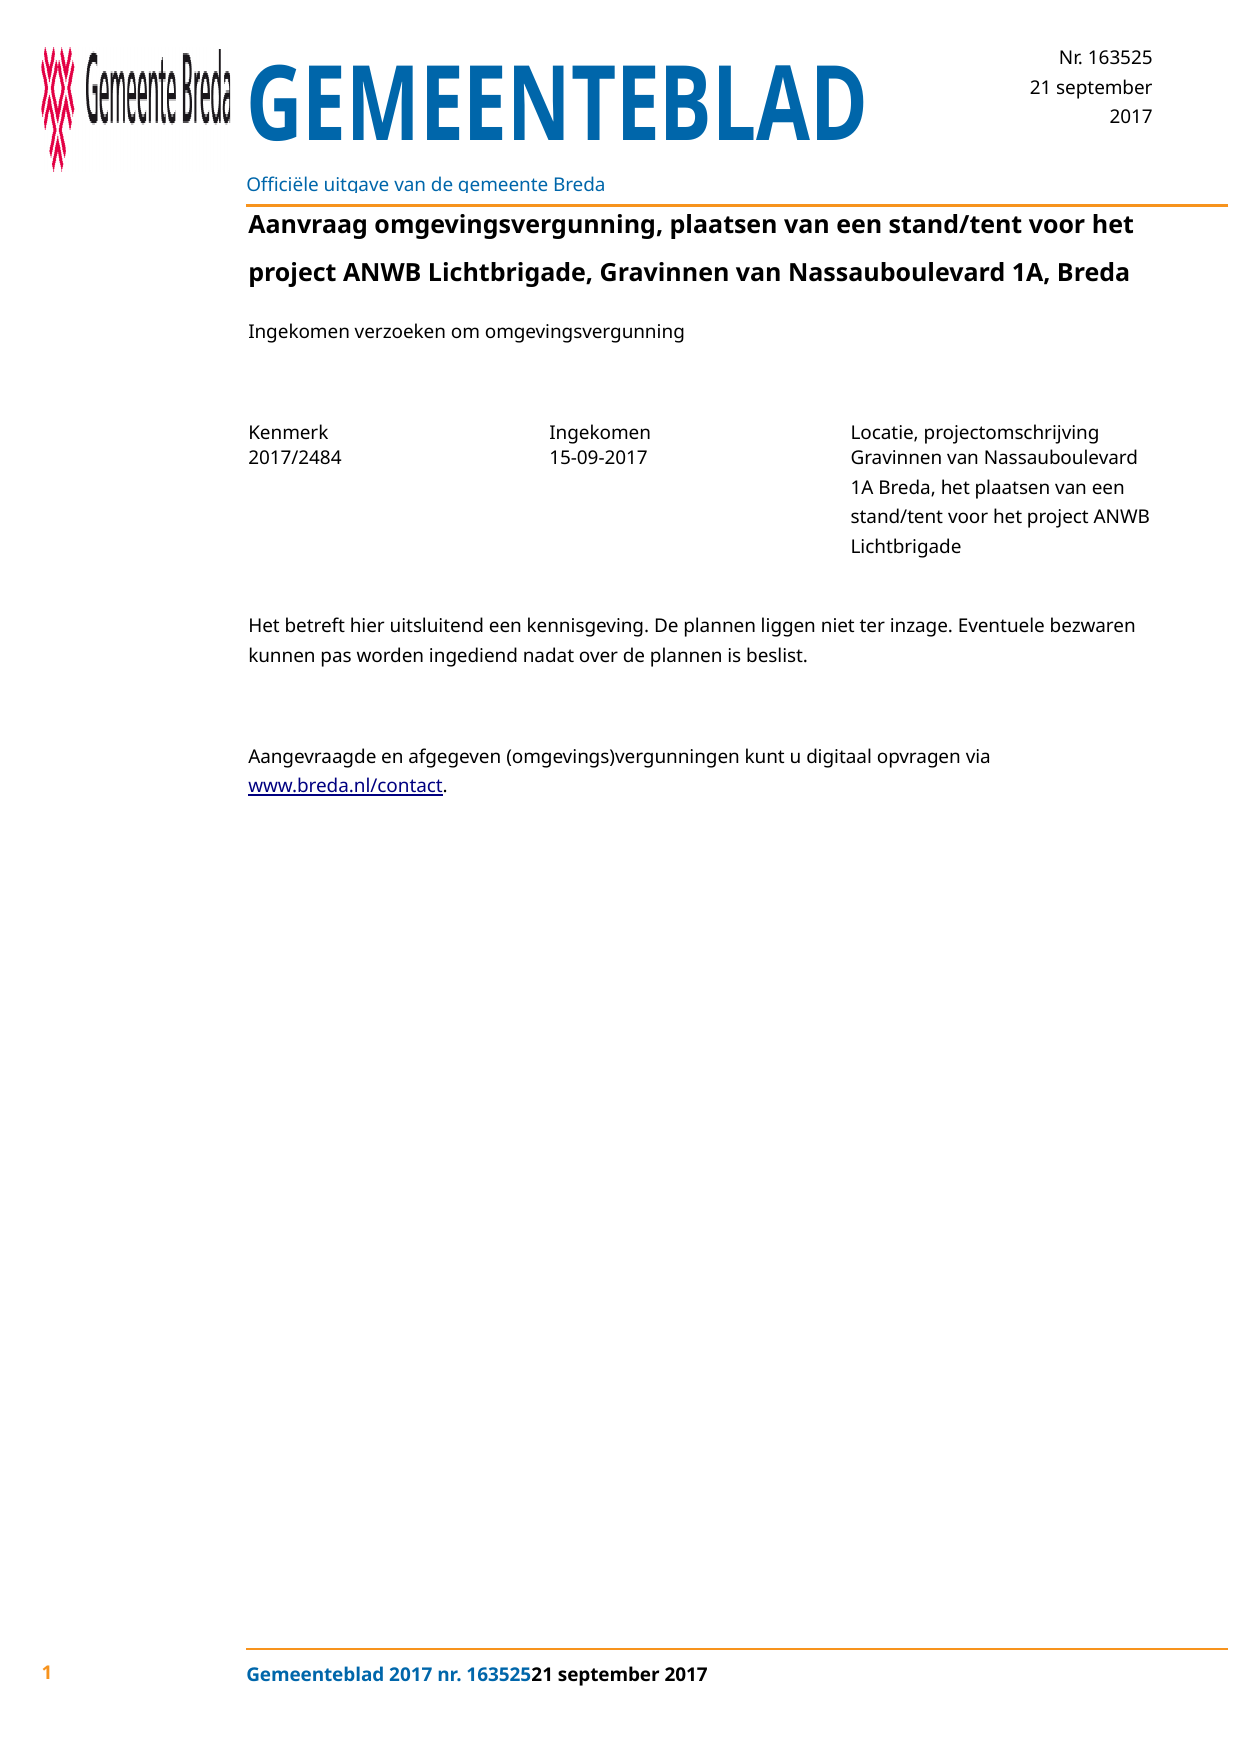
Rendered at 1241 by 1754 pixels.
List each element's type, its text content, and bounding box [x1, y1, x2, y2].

table_cell 15-09-2017 [549, 445, 850, 559]
text Aangevraagde en afgegeven (omgevings)vergunningen kunt u digitaal opvragen via www.breda.nl/contact. [248, 743, 1152, 798]
text Het betreft hier uitsluitend een kennisgeving. De plannen liggen niet ter inzage. Eventuele bezwaren kunnen pas worden ingediend nadat over de plannen is beslist. [248, 613, 1152, 668]
table_header Locatie, projectomschrijving [850, 419, 1152, 444]
text Ingekomen verzoeken om omgevingsvergunning [248, 318, 1152, 344]
text Aanvraag omgevingsvergunning, plaatsen van een stand/tent voor het project ANWB Lichtbrigade, Gravinnen van Nassauboulevard 1A, Breda [248, 207, 1152, 288]
table_cell 2017/2484 [248, 445, 549, 559]
picture [41, 47, 231, 172]
table_cell Gravinnen van Nassauboulevard 1A Breda, het plaatsen van een stand/tent voor het project ANWB Lichtbrigade [850, 445, 1152, 559]
table_header Kenmerk [248, 419, 549, 444]
table_header Ingekomen [549, 419, 850, 444]
